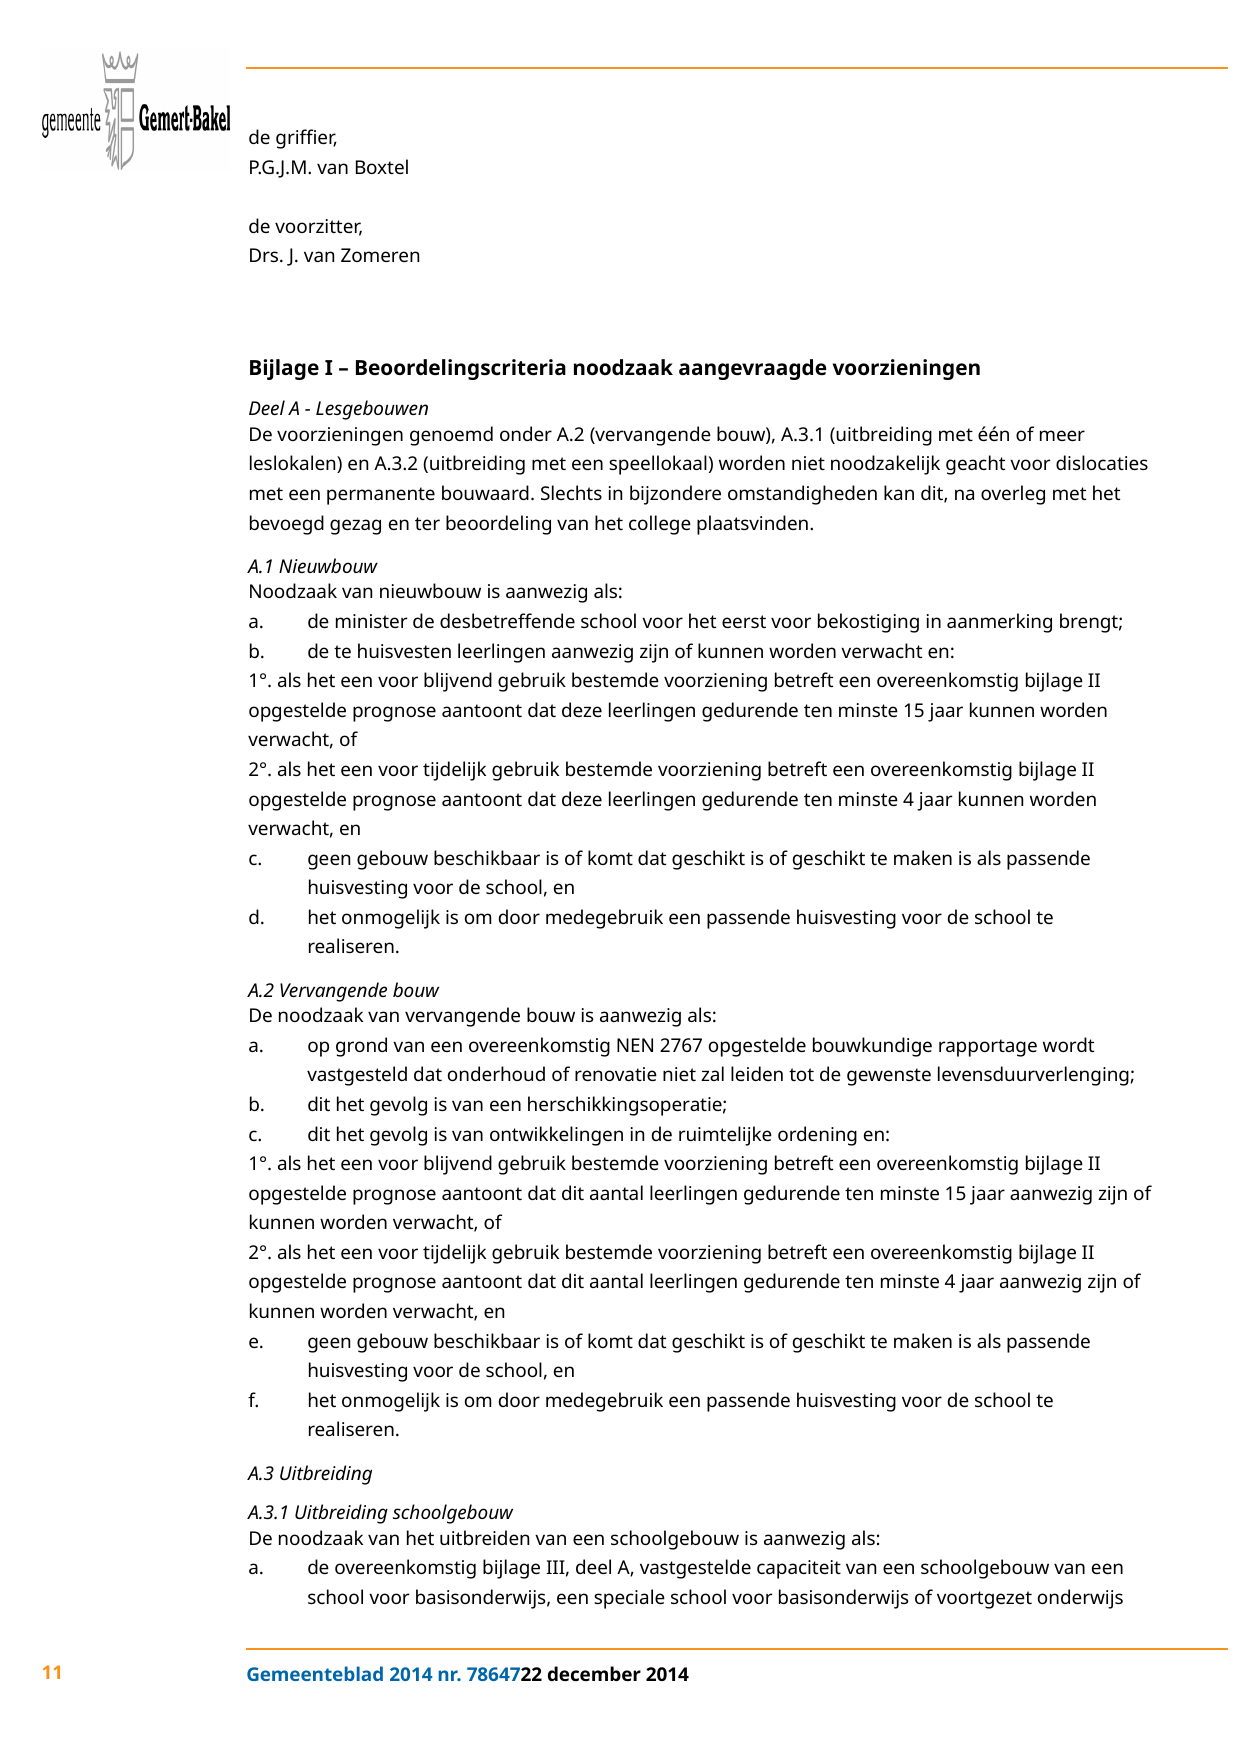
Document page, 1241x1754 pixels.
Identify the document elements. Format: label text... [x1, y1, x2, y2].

text A.3 Uitbreiding [248, 1460, 1152, 1486]
text Bijlage I – Beoordelingscriteria noodzaak aangevraagde voorzieningen [248, 353, 1152, 382]
text De noodzaak van het uitbreiden van een schoolgebouw is aanwezig als: [248, 1525, 1152, 1551]
list de overeenkomstig bijlage III, deel A, vastgestelde capaciteit van een schoolgebouw van een school voor basisonderwijs, een speciale school voor basisonderwijs of voortgezet onderwijs [248, 1554, 1152, 1610]
list geen gebouw beschikbaar is of komt dat geschikt is of geschikt te maken is als passende huisvesting voor de school, en [248, 1328, 1152, 1383]
text 2°. als het een voor tijdelijk gebruik bestemde voorziening betreft een overeenkomstig bijlage II opgestelde prognose aantoont dat deze leerlingen gedurende ten minste 4 jaar kunnen worden verwacht, en [248, 756, 1152, 841]
list de te huisvesten leerlingen aanwezig zijn of kunnen worden verwacht en: [248, 638, 1152, 663]
list dit het gevolg is van ontwikkelingen in de ruimtelijke ordening en: [248, 1121, 1152, 1147]
text De noodzaak van vervangende bouw is aanwezig als: [248, 1002, 1152, 1028]
list op grond van een overeenkomstig NEN 2767 opgestelde bouwkundige rapportage wordt vastgesteld dat onderhoud of renovatie niet zal leiden tot de gewenste levensduurverlenging; [248, 1032, 1152, 1087]
text A.1 Nieuwbouw [248, 553, 1152, 579]
text P.G.J.M. van Boxtel [248, 154, 1152, 180]
text A.3.1 Uitbreiding schoolgebouw [248, 1499, 1152, 1525]
picture [41, 47, 231, 172]
text A.2 Vervangende bouw [248, 977, 1152, 1002]
text 1°. als het een voor blijvend gebruik bestemde voorziening betreft een overeenkomstig bijlage II opgestelde prognose aantoont dat deze leerlingen gedurende ten minste 15 jaar kunnen worden verwacht, of [248, 667, 1152, 752]
list de minister de desbetreffende school voor het eerst voor bekostiging in aanmerking brengt; [248, 608, 1152, 634]
text Deel A - Lesgebouwen [248, 395, 1152, 421]
text 1°. als het een voor blijvend gebruik bestemde voorziening betreft een overeenkomstig bijlage II opgestelde prognose aantoont dat dit aantal leerlingen gedurende ten minste 15 jaar aanwezig zijn of kunnen worden verwacht, of [248, 1150, 1152, 1235]
list dit het gevolg is van een herschikkingsoperatie; [248, 1091, 1152, 1117]
list het onmogelijk is om door medegebruik een passende huisvesting voor de school te realiseren. [248, 904, 1152, 959]
text de griffier, [248, 124, 1152, 150]
text 2°. als het een voor tijdelijk gebruik bestemde voorziening betreft een overeenkomstig bijlage II opgestelde prognose aantoont dat dit aantal leerlingen gedurende ten minste 4 jaar aanwezig zijn of kunnen worden verwacht, en [248, 1239, 1152, 1324]
text de voorzitter, [248, 213, 1152, 239]
text Drs. J. van Zomeren [248, 243, 1152, 268]
list geen gebouw beschikbaar is of komt dat geschikt is of geschikt te maken is als passende huisvesting voor de school, en [248, 845, 1152, 900]
text Noodzaak van nieuwbouw is aanwezig als: [248, 579, 1152, 604]
list het onmogelijk is om door medegebruik een passende huisvesting voor de school te realiseren. [248, 1387, 1152, 1442]
text De voorzieningen genoemd onder A.2 (vervangende bouw), A.3.1 (uitbreiding met één of meer leslokalen) en A.3.2 (uitbreiding met een speellokaal) worden niet noodzakelijk geacht voor dislocaties met een permanente bouwaard. Slechts in bijzondere omstandigheden kan dit, na overleg met het bevoegd gezag en ter beoordeling van het college plaatsvinden. [248, 421, 1152, 536]
